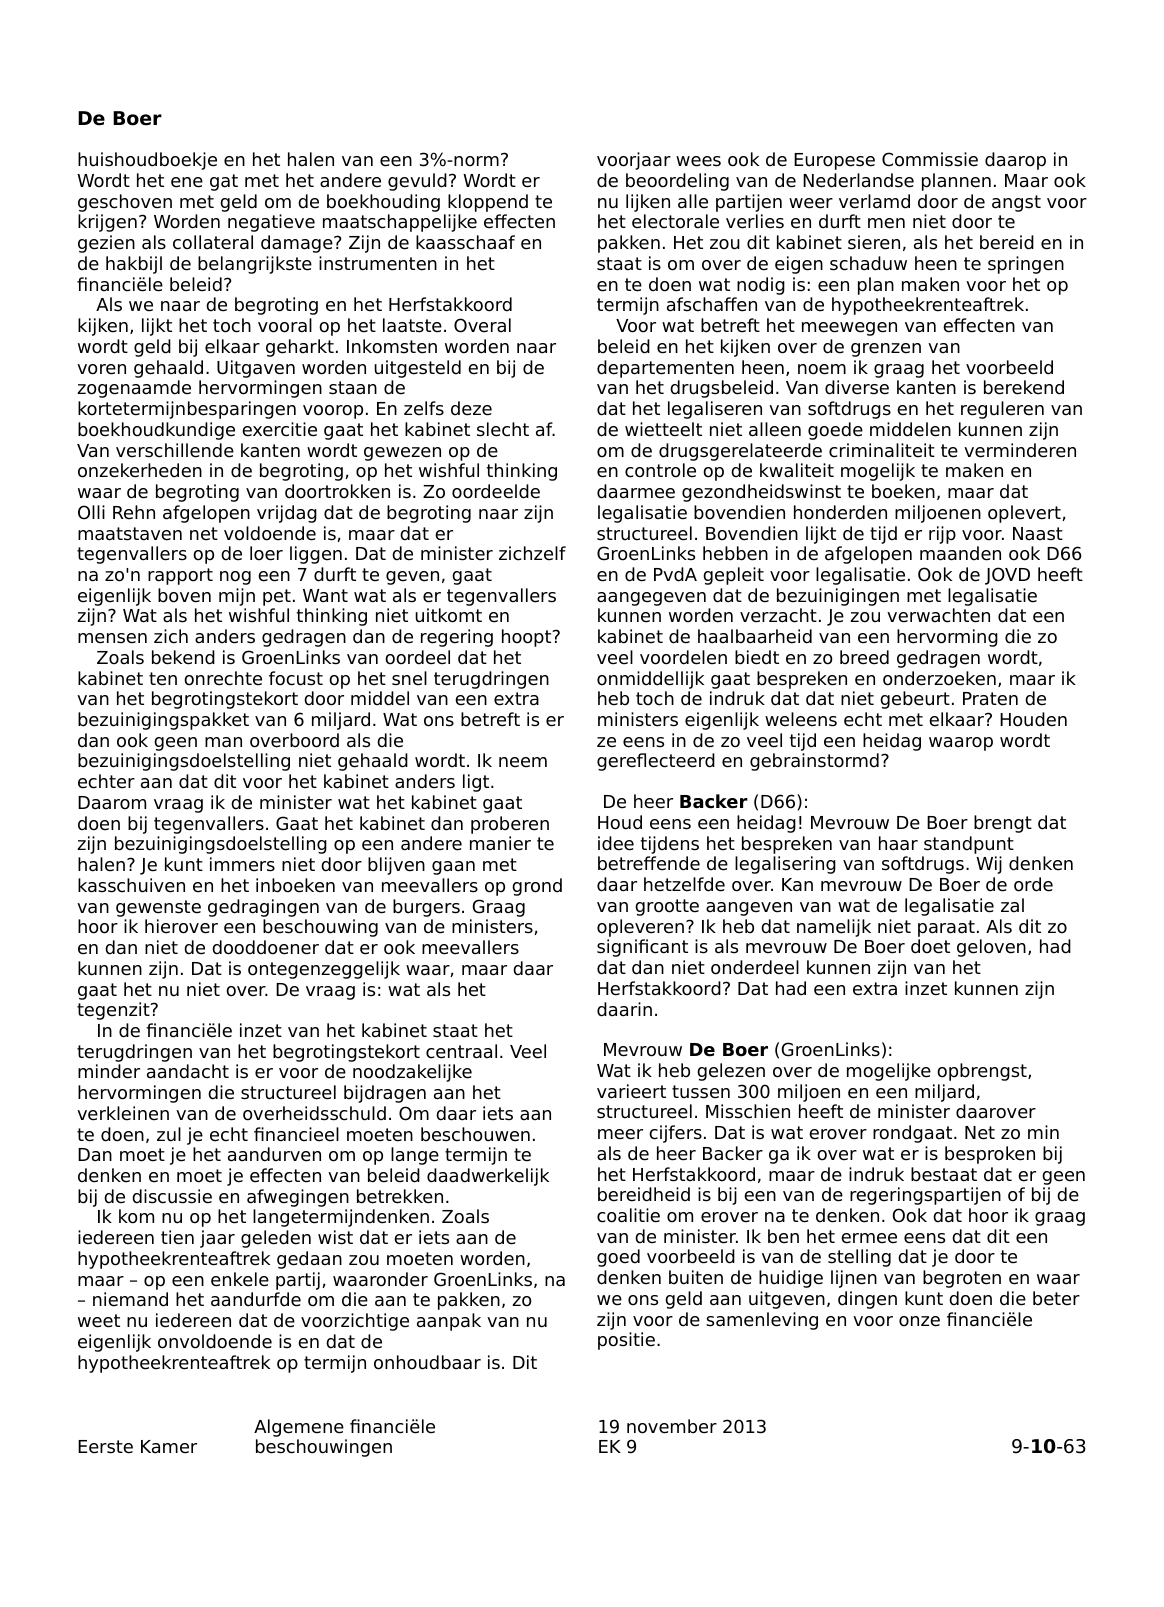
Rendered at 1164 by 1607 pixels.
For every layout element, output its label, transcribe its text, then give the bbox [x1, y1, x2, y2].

text huishoudboekje en het halen van een 3%-norm? Wordt het ene gat met het andere gevuld? Wordt er geschoven met geld om de boekhouding kloppend te krijgen? Worden negatieve maatschappelijke effecten gezien als collateral damage? Zijn de kaasschaaf en de hakbijl de belangrijkste instrumenten in het financiële beleid? [77, 150, 567, 295]
text Voor wat betreft het meewegen van effecten van beleid en het kijken over de grenzen van departementen heen, noem ik graag het voorbeeld van het drugsbeleid. Van diverse kanten is berekend dat het legaliseren van softdrugs en het reguleren van de wietteelt niet alleen goede middelen kunnen zijn om de drugsgerelateerde criminaliteit te verminderen en controle op de kwaliteit mogelijk te maken en daarmee gezondheidswinst te boeken, maar dat legalisatie bovendien honderden miljoenen oplevert, structureel. Bovendien lijkt de tijd er rijp voor. Naast GroenLinks hebben in de afgelopen maanden ook D66 en de PvdA gepleit voor legalisatie. Ook de JOVD heeft aangegeven dat de bezuinigingen met legalisatie kunnen worden verzacht. Je zou verwachten dat een kabinet de haalbaarheid van een hervorming die zo veel voordelen biedt en zo breed gedragen wordt, onmiddellijk gaat bespreken en onderzoeken, maar ik heb toch de indruk dat dat niet gebeurt. Praten de ministers eigenlijk weleens echt met elkaar? Houden ze eens in de zo veel tijd een heidag waarop wordt gereflecteerd en gebrainstormd? [596, 316, 1087, 772]
text voorjaar wees ook de Europese Commissie daarop in de beoordeling van de Nederlandse plannen. Maar ook nu lijken alle partijen weer verlamd door de angst voor het electorale verlies en durft men niet door te pakken. Het zou dit kabinet sieren, als het bereid en in staat is om over de eigen schaduw heen te springen en te doen wat nodig is: een plan maken voor het op termijn afschaffen van de hypotheekrenteaftrek. [596, 150, 1087, 316]
text Wat ik heb gelezen over de mogelijke opbrengst, varieert tussen 300 miljoen en een miljard, structureel. Misschien heeft de minister daarover meer cijfers. Dat is wat erover rondgaat. Net zo min als de heer Backer ga ik over wat er is besproken bij het Herfstakkoord, maar de indruk bestaat dat er geen bereidheid is bij een van de regeringspartijen of bij de coalitie om erover na te denken. Ook dat hoor ik graag van de minister. Ik ben het ermee eens dat dit een goed voorbeeld is van de stelling dat je door te denken buiten de huidige lijnen van begroten en waar we ons geld aan uitgeven, dingen kunt doen die beter zijn voor de samenleving en voor onze financiële positie. [596, 1061, 1087, 1351]
text Houd eens een heidag! Mevrouw De Boer brengt dat idee tijdens het bespreken van haar standpunt betreffende de legalisering van softdrugs. Wij denken daar hetzelfde over. Kan mevrouw De Boer de orde van grootte aangeven van wat de legalisatie zal opleveren? Ik heb dat namelijk niet paraat. Als dit zo significant is als mevrouw De Boer doet geloven, had dat dan niet onderdeel kunnen zijn van het Herfstakkoord? Dat had een extra inzet kunnen zijn daarin. [596, 813, 1087, 1020]
text Ik kom nu op het langetermijndenken. Zoals iedereen tien jaar geleden wist dat er iets aan de hypotheekrenteaftrek gedaan zou moeten worden, maar – op een enkele partij, waaronder GroenLinks, na – niemand het aandurfde om die aan te pakken, zo weet nu iedereen dat de voorzichtige aanpak van nu eigenlijk onvoldoende is en dat de hypotheekrenteaftrek op termijn onhoudbaar is. Dit [77, 1207, 567, 1373]
text Mevrouw De Boer (GroenLinks): [596, 1040, 1087, 1061]
text Zoals bekend is GroenLinks van oordeel dat het kabinet ten onrechte focust op het snel terugdringen van het begrotingstekort door middel van een extra bezuinigingspakket van 6 miljard. Wat ons betreft is er dan ook geen man overboord als die bezuinigingsdoelstelling niet gehaald wordt. Ik neem echter aan dat dit voor het kabinet anders ligt. Daarom vraag ik de minister wat het kabinet gaat doen bij tegenvallers. Gaat het kabinet dan proberen zijn bezuinigingsdoelstelling op een andere manier te halen? Je kunt immers niet door blijven gaan met kasschuiven en het inboeken van meevallers op grond van gewenste gedragingen van de burgers. Graag hoor ik hierover een beschouwing van de ministers, en dan niet de dooddoener dat er ook meevallers kunnen zijn. Dat is ontegenzeggelijk waar, maar daar gaat het nu niet over. De vraag is: wat als het tegenzit? [77, 648, 567, 1021]
text De heer Backer (D66): [596, 792, 1087, 813]
text Als we naar de begroting en het Herfstakkoord kijken, lijkt het toch vooral op het laatste. Overal wordt geld bij elkaar geharkt. Inkomsten worden naar voren gehaald. Uitgaven worden uitgesteld en bij de zogenaamde hervormingen staan de kortetermijnbesparingen voorop. En zelfs deze boekhoudkundige exercitie gaat het kabinet slecht af. Van verschillende kanten wordt gewezen op de onzekerheden in de begroting, op het wishful thinking waar de begroting van doortrokken is. Zo oordeelde Olli Rehn afgelopen vrijdag dat de begroting naar zijn maatstaven net voldoende is, maar dat er tegenvallers op de loer liggen. Dat de minister zichzelf na zo'n rapport nog een 7 durft te geven, gaat eigenlijk boven mijn pet. Want wat als er tegenvallers zijn? Wat als het wishful thinking niet uitkomt en mensen zich anders gedragen dan de regering hoopt? [77, 295, 567, 648]
text In de financiële inzet van het kabinet staat het terugdringen van het begrotingstekort centraal. Veel minder aandacht is er voor de noodzakelijke hervormingen die structureel bijdragen aan het verkleinen van de overheidsschuld. Om daar iets aan te doen, zul je echt financieel moeten beschouwen. Dan moet je het aandurven om op lange termijn te denken en moet je effecten van beleid daadwerkelijk bij de discussie en afwegingen betrekken. [77, 1021, 567, 1207]
